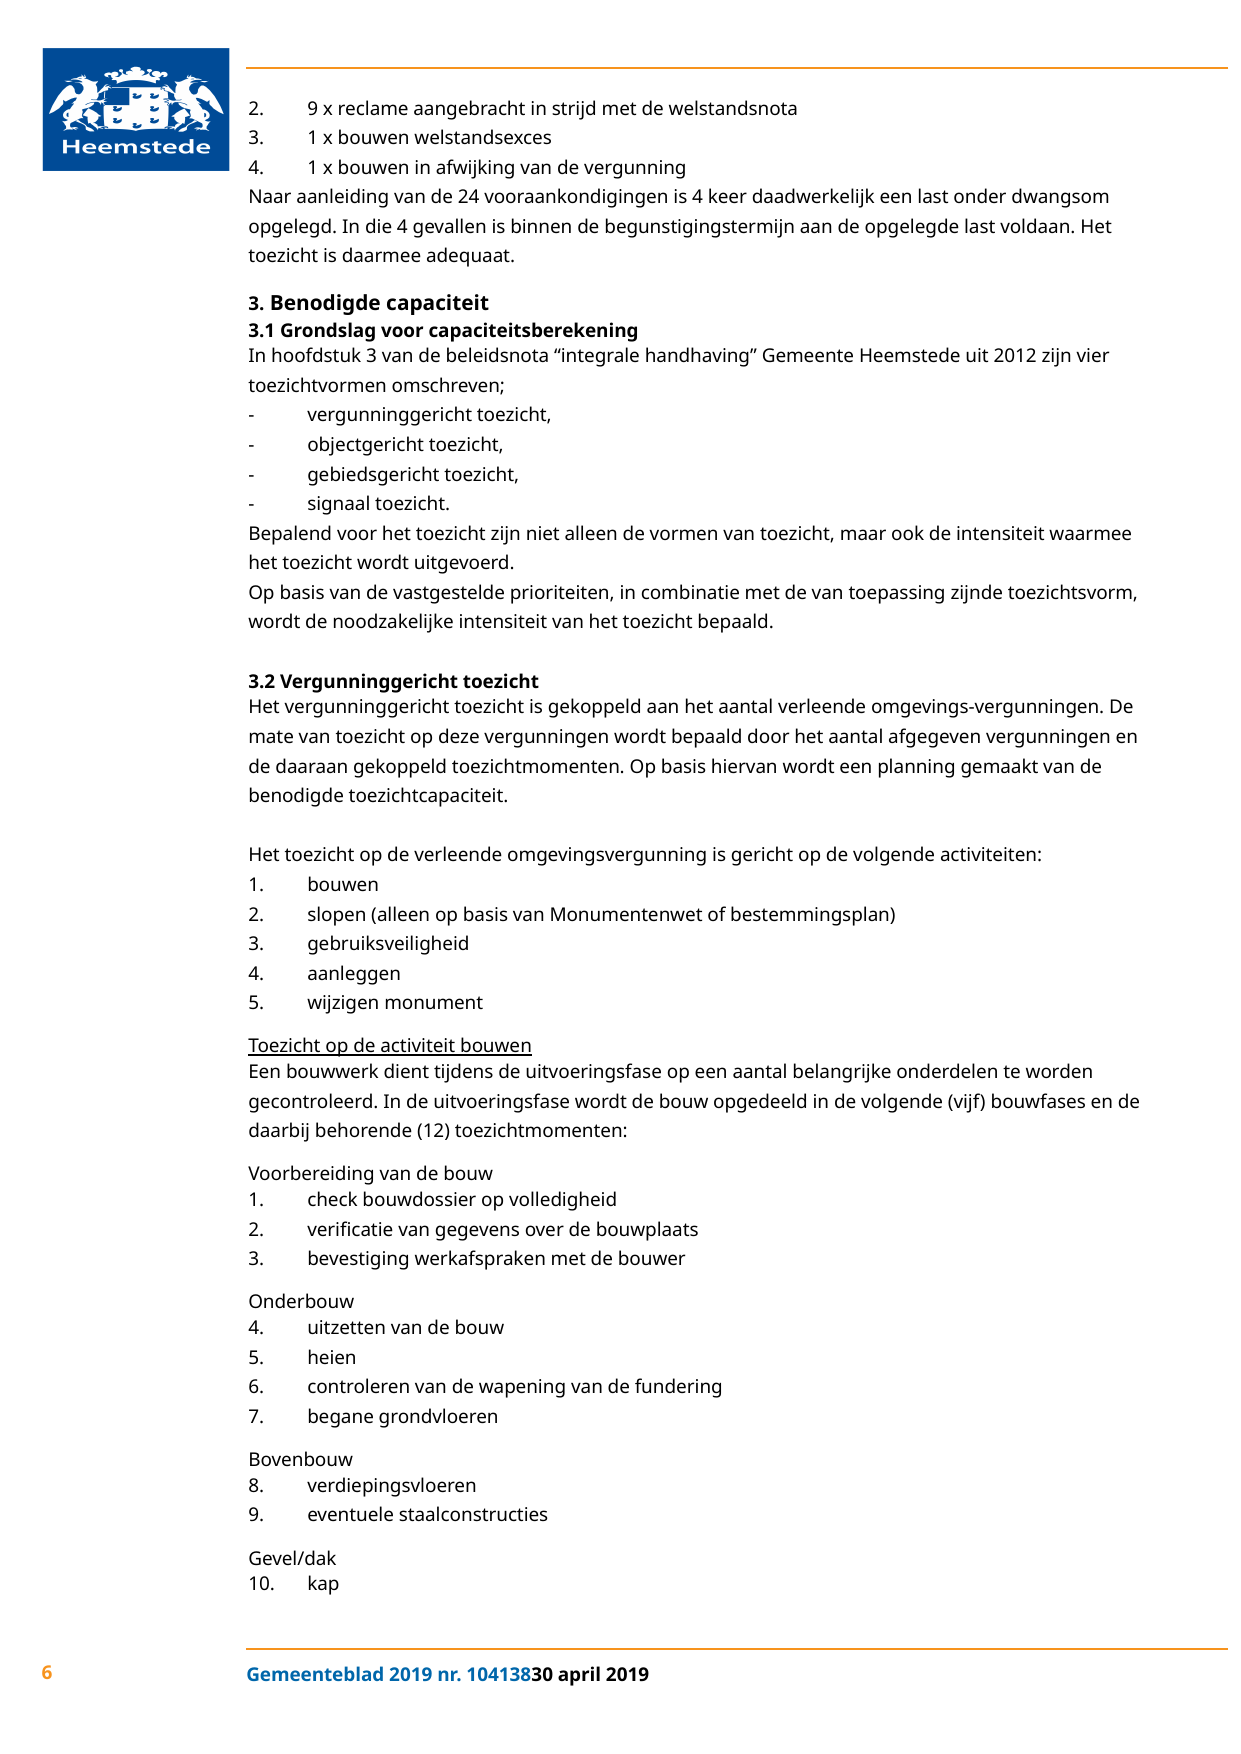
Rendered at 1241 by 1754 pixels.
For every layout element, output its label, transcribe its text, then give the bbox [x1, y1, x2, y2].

list signaal toezicht. [248, 490, 1152, 516]
list gebiedsgericht toezicht, [248, 461, 1152, 487]
list bevestiging werkafspraken met de bouwer [248, 1246, 1152, 1271]
list verificatie van gegevens over de bouwplaats [248, 1216, 1152, 1242]
list bouwen [248, 871, 1152, 897]
list wijzigen monument [248, 989, 1152, 1015]
text Een bouwwerk dient tijdens de uitvoeringsfase op een aantal belangrijke onderdelen te worden gecontroleerd. In de uitvoeringsfase wordt de bouw opgedeeld in de volgende (vijf) bouwfases en de daarbij behorende (12) toezichtmomenten: [248, 1058, 1152, 1143]
text 3.2 Vergunninggericht toezicht [248, 668, 1152, 694]
list uitzetten van de bouw [248, 1314, 1152, 1340]
text Het toezicht op de verleende omgevingsvergunning is gericht op de volgende activiteiten: [248, 842, 1152, 867]
list 9 x reclame aangebracht in strijd met de welstandsnota [248, 95, 1152, 121]
text Toezicht op de activiteit bouwen [248, 1033, 1152, 1058]
list verdiepingsvloeren [248, 1472, 1152, 1498]
list objectgericht toezicht, [248, 431, 1152, 457]
text Onderbouw [248, 1289, 1152, 1314]
list gebruiksveiligheid [248, 930, 1152, 956]
text 3.1 Grondslag voor capaciteitsberekening [248, 317, 1152, 342]
list controleren van de wapening van de fundering [248, 1373, 1152, 1399]
text Voorbereiding van de bouw [248, 1161, 1152, 1186]
text Gevel/dak [248, 1545, 1152, 1570]
text Naar aanleiding van de 24 vooraankondigingen is 4 keer daadwerkelijk een last onder dwangsom opgelegd. In die 4 gevallen is binnen de begunstigingstermijn aan de opgelegde last voldaan. Het toezicht is daarmee adequaat. [248, 183, 1152, 268]
text In hoofdstuk 3 van de beleidsnota “integrale handhaving” Gemeente Heemstede uit 2012 zijn vier toezichtvormen omschreven; [248, 342, 1152, 398]
list 1 x bouwen in afwijking van de vergunning [248, 154, 1152, 180]
text 3. Benodigde capaciteit [248, 288, 1152, 317]
picture [41, 47, 231, 172]
list vergunninggericht toezicht, [248, 402, 1152, 427]
text Bepalend voor het toezicht zijn niet alleen de vormen van toezicht, maar ook de intensiteit waarmee het toezicht wordt uitgevoerd. [248, 520, 1152, 575]
list kap [248, 1570, 1152, 1596]
list check bouwdossier op volledigheid [248, 1186, 1152, 1212]
list 1 x bouwen welstandsexces [248, 124, 1152, 150]
list begane grondvloeren [248, 1403, 1152, 1429]
text Op basis van de vastgestelde prioriteiten, in combinatie met de van toepassing zijnde toezichtsvorm, wordt de noodzakelijke intensiteit van het toezicht bepaald. [248, 579, 1152, 634]
list heien [248, 1344, 1152, 1370]
list aanleggen [248, 960, 1152, 986]
list slopen (alleen op basis van Monumentenwet of bestemmingsplan) [248, 901, 1152, 926]
text Het vergunninggericht toezicht is gekoppeld aan het aantal verleende omgevings-vergunningen. De mate van toezicht op deze vergunningen wordt bepaald door het aantal afgegeven vergunningen en de daaraan gekoppeld toezichtmomenten. Op basis hiervan wordt een planning gemaakt van de benodigde toezichtcapaciteit. [248, 694, 1152, 808]
text Bovenbouw [248, 1446, 1152, 1472]
list eventuele staalconstructies [248, 1502, 1152, 1527]
